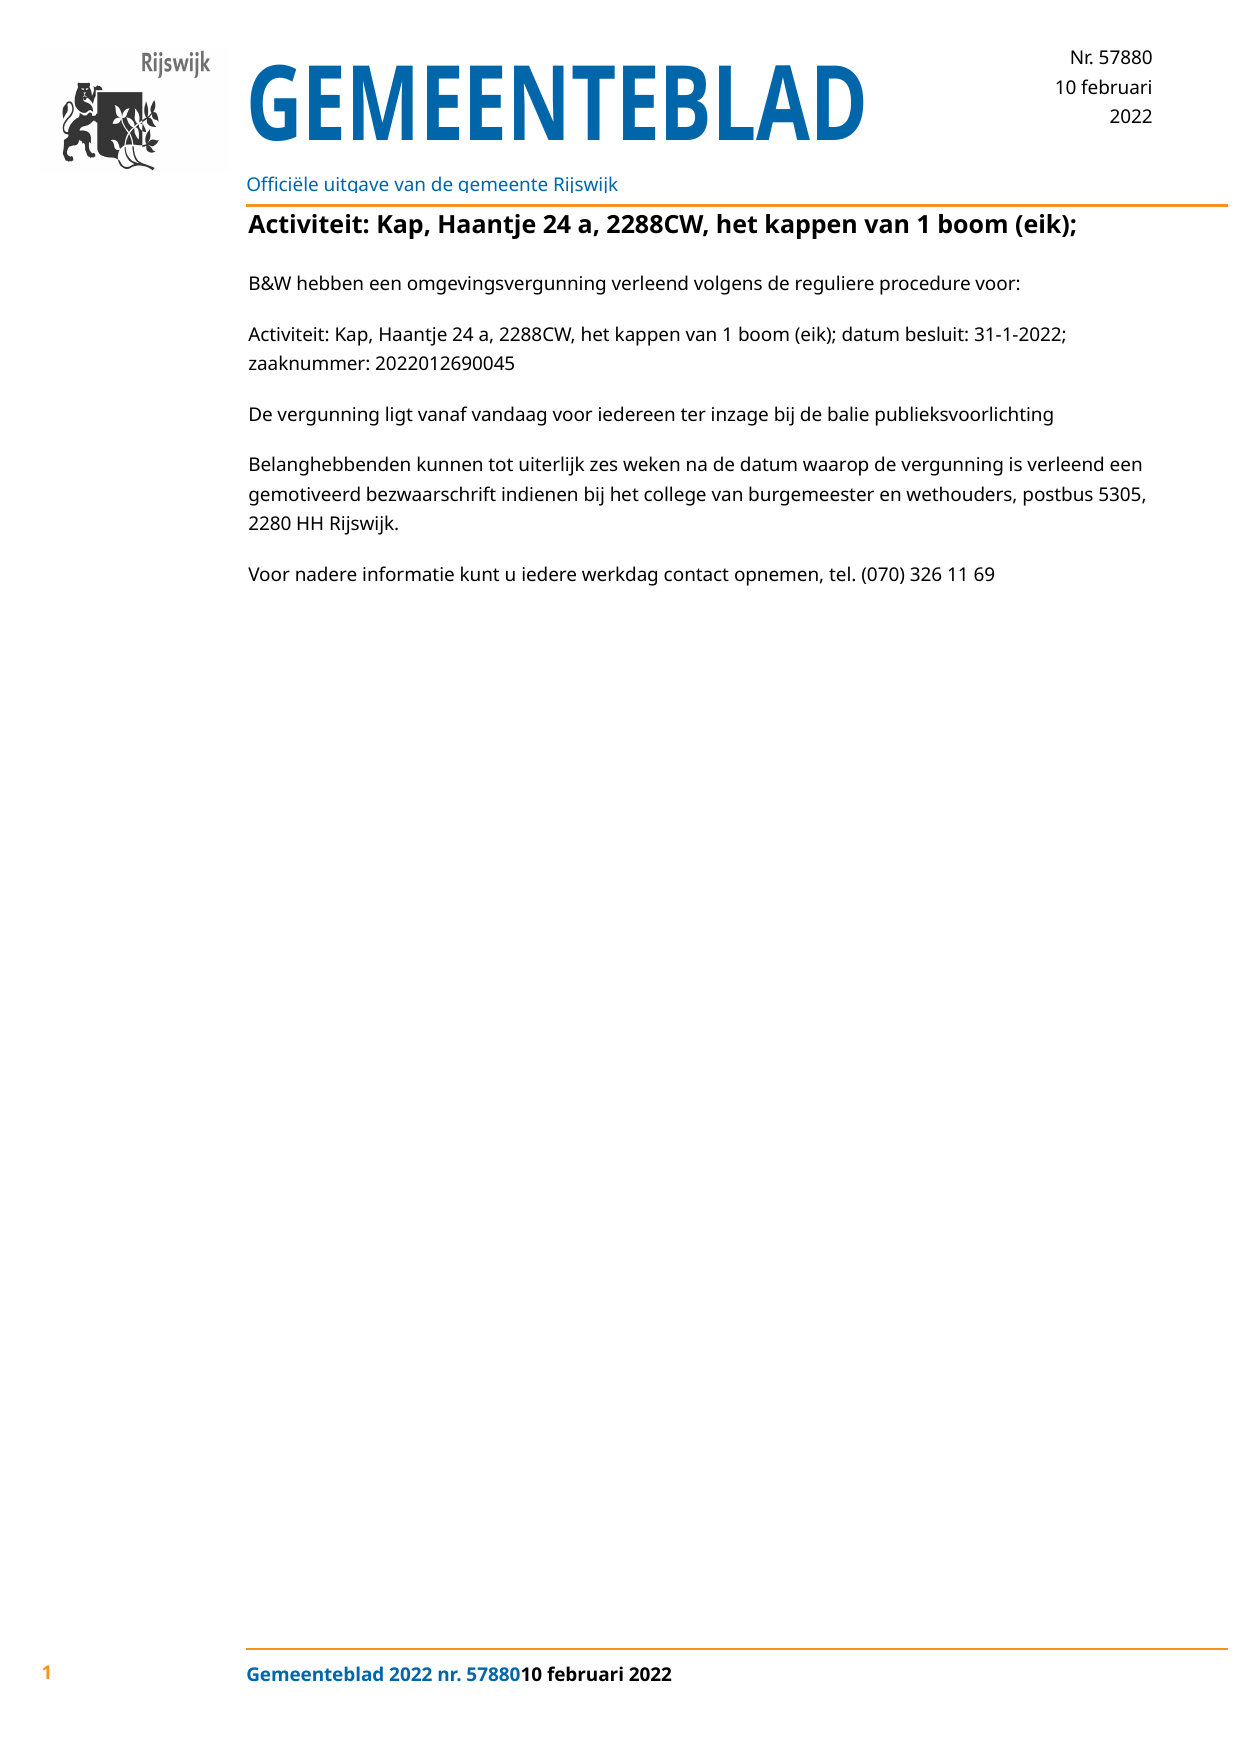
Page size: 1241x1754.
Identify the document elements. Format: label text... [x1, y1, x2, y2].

text B&W hebben een omgevingsvergunning verleend volgens de reguliere procedure voor: [248, 270, 1152, 296]
text Activiteit: Kap, Haantje 24 a, 2288CW, het kappen van 1 boom (eik); [248, 207, 1152, 241]
text Voor nadere informatie kunt u iedere werkdag contact opnemen, tel. (070) 326 11 69 [248, 561, 1152, 586]
text De vergunning ligt vanaf vandaag voor iedereen ter inzage bij de balie publieksvoorlichting [248, 401, 1152, 426]
picture [41, 47, 231, 172]
text Activiteit: Kap, Haantje 24 a, 2288CW, het kappen van 1 boom (eik); datum besluit: 31-1-2022; zaaknummer: 2022012690045 [248, 321, 1152, 376]
text Belanghebbenden kunnen tot uiterlijk zes weken na de datum waarop de vergunning is verleend een gemotiveerd bezwaarschrift indienen bij het college van burgemeester en wethouders, postbus 5305, 2280 HH Rijswijk. [248, 451, 1152, 536]
